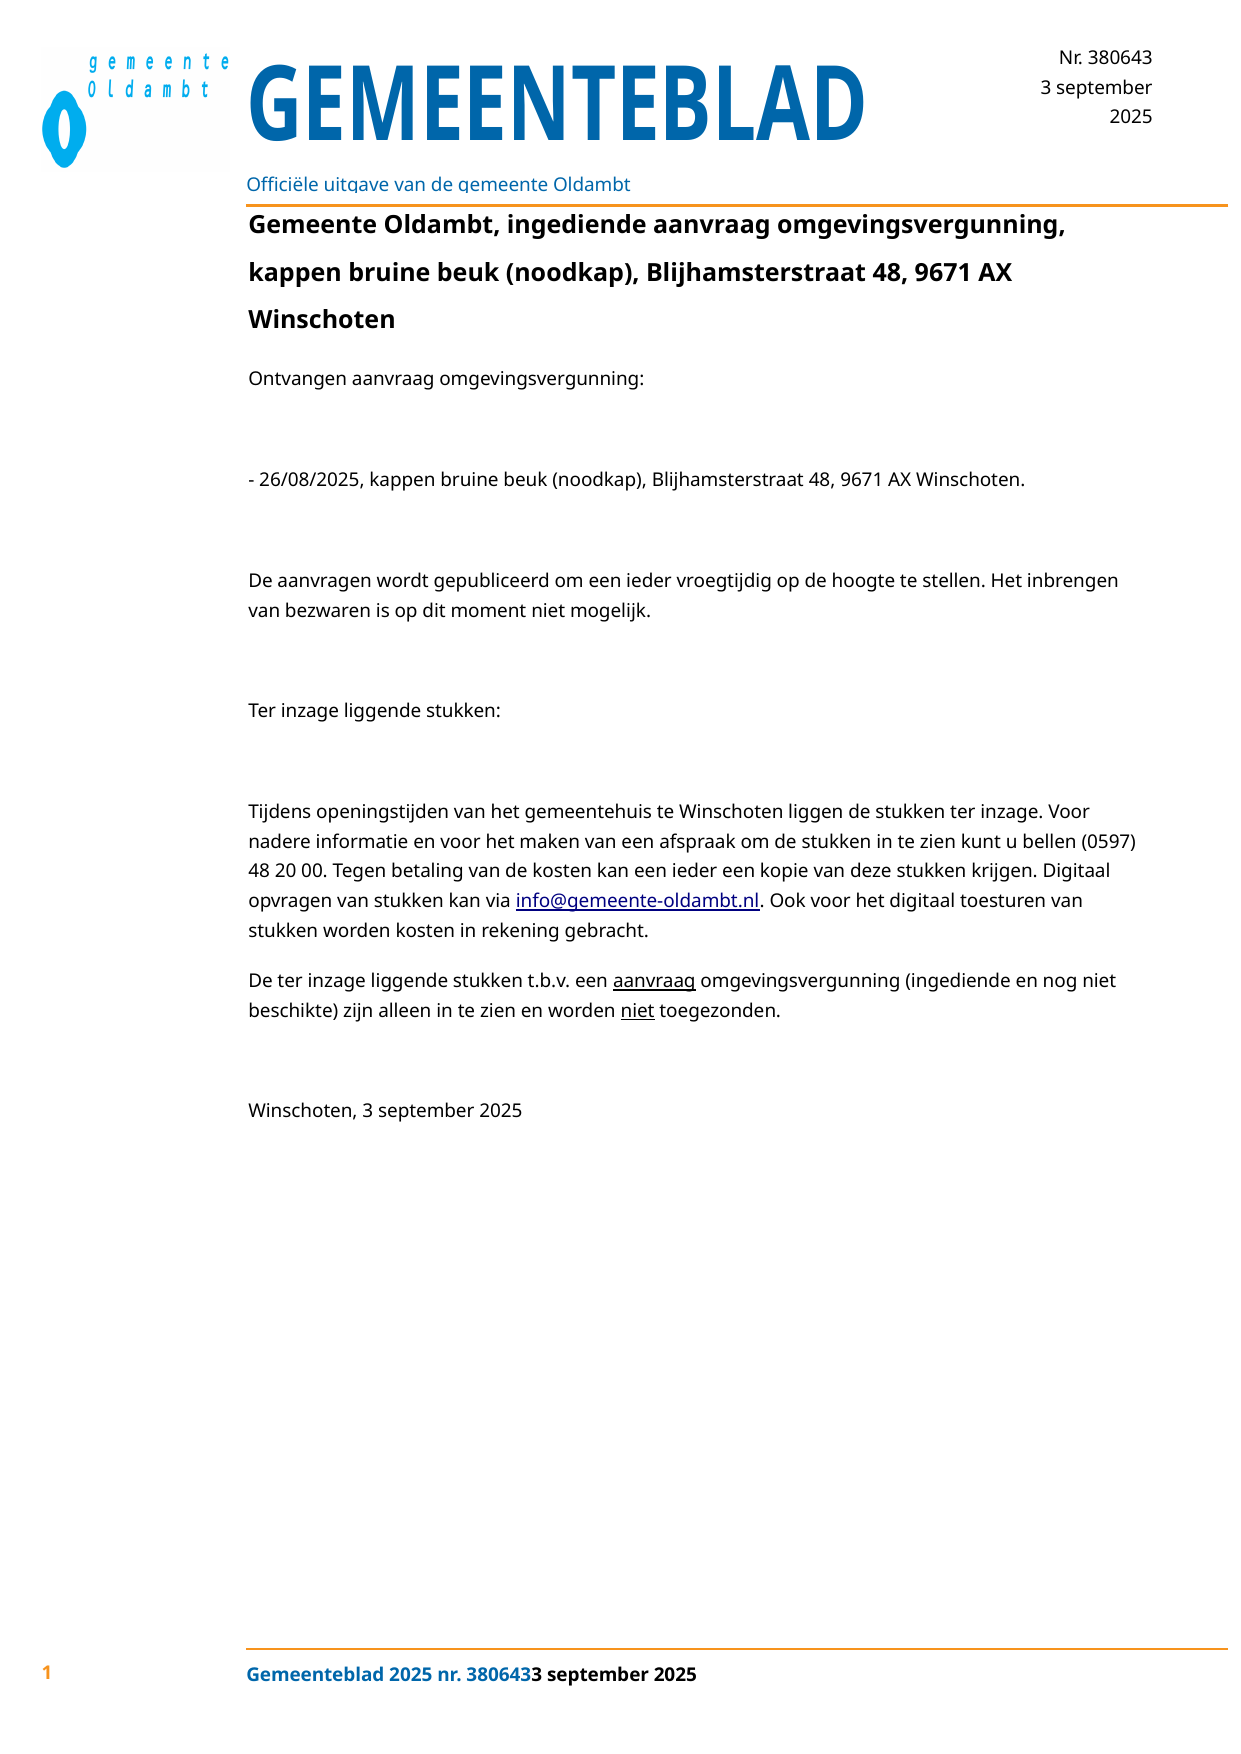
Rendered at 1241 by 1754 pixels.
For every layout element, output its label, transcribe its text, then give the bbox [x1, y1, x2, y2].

text Ontvangen aanvraag omgevingsvergunning: [248, 366, 1152, 391]
text Tijdens openingstijden van het gemeentehuis te Winschoten liggen de stukken ter inzage. Voor nadere informatie en voor het maken van een afspraak om de stukken in te zien kunt u bellen (0597) 48 20 00. Tegen betaling van de kosten kan een ieder een kopie van deze stukken krijgen. Digitaal opvragen van stukken kan via info@gemeente-oldambt.nl. Ook voor het digitaal toesturen van stukken worden kosten in rekening gebracht. [248, 798, 1152, 942]
text - 26/08/2025, kappen bruine beuk (noodkap), Blijhamsterstraat 48, 9671 AX Winschoten. [248, 466, 1152, 492]
text Ter inzage liggende stukken: [248, 698, 1152, 723]
text Winschoten, 3 september 2025 [248, 1098, 1152, 1123]
picture [41, 47, 231, 172]
text Gemeente Oldambt, ingediende aanvraag omgevingsvergunning, kappen bruine beuk (noodkap), Blijhamsterstraat 48, 9671 AX Winschoten [248, 207, 1152, 336]
text De ter inzage liggende stukken t.b.v. een aanvraag omgevingsvergunning (ingediende en nog niet beschikte) zijn alleen in te zien en worden niet toegezonden. [248, 967, 1152, 1022]
text De aanvragen wordt gepubliceerd om een ieder vroegtijdig op de hoogte te stellen. Het inbrengen van bezwaren is op dit moment niet mogelijk. [248, 567, 1152, 622]
